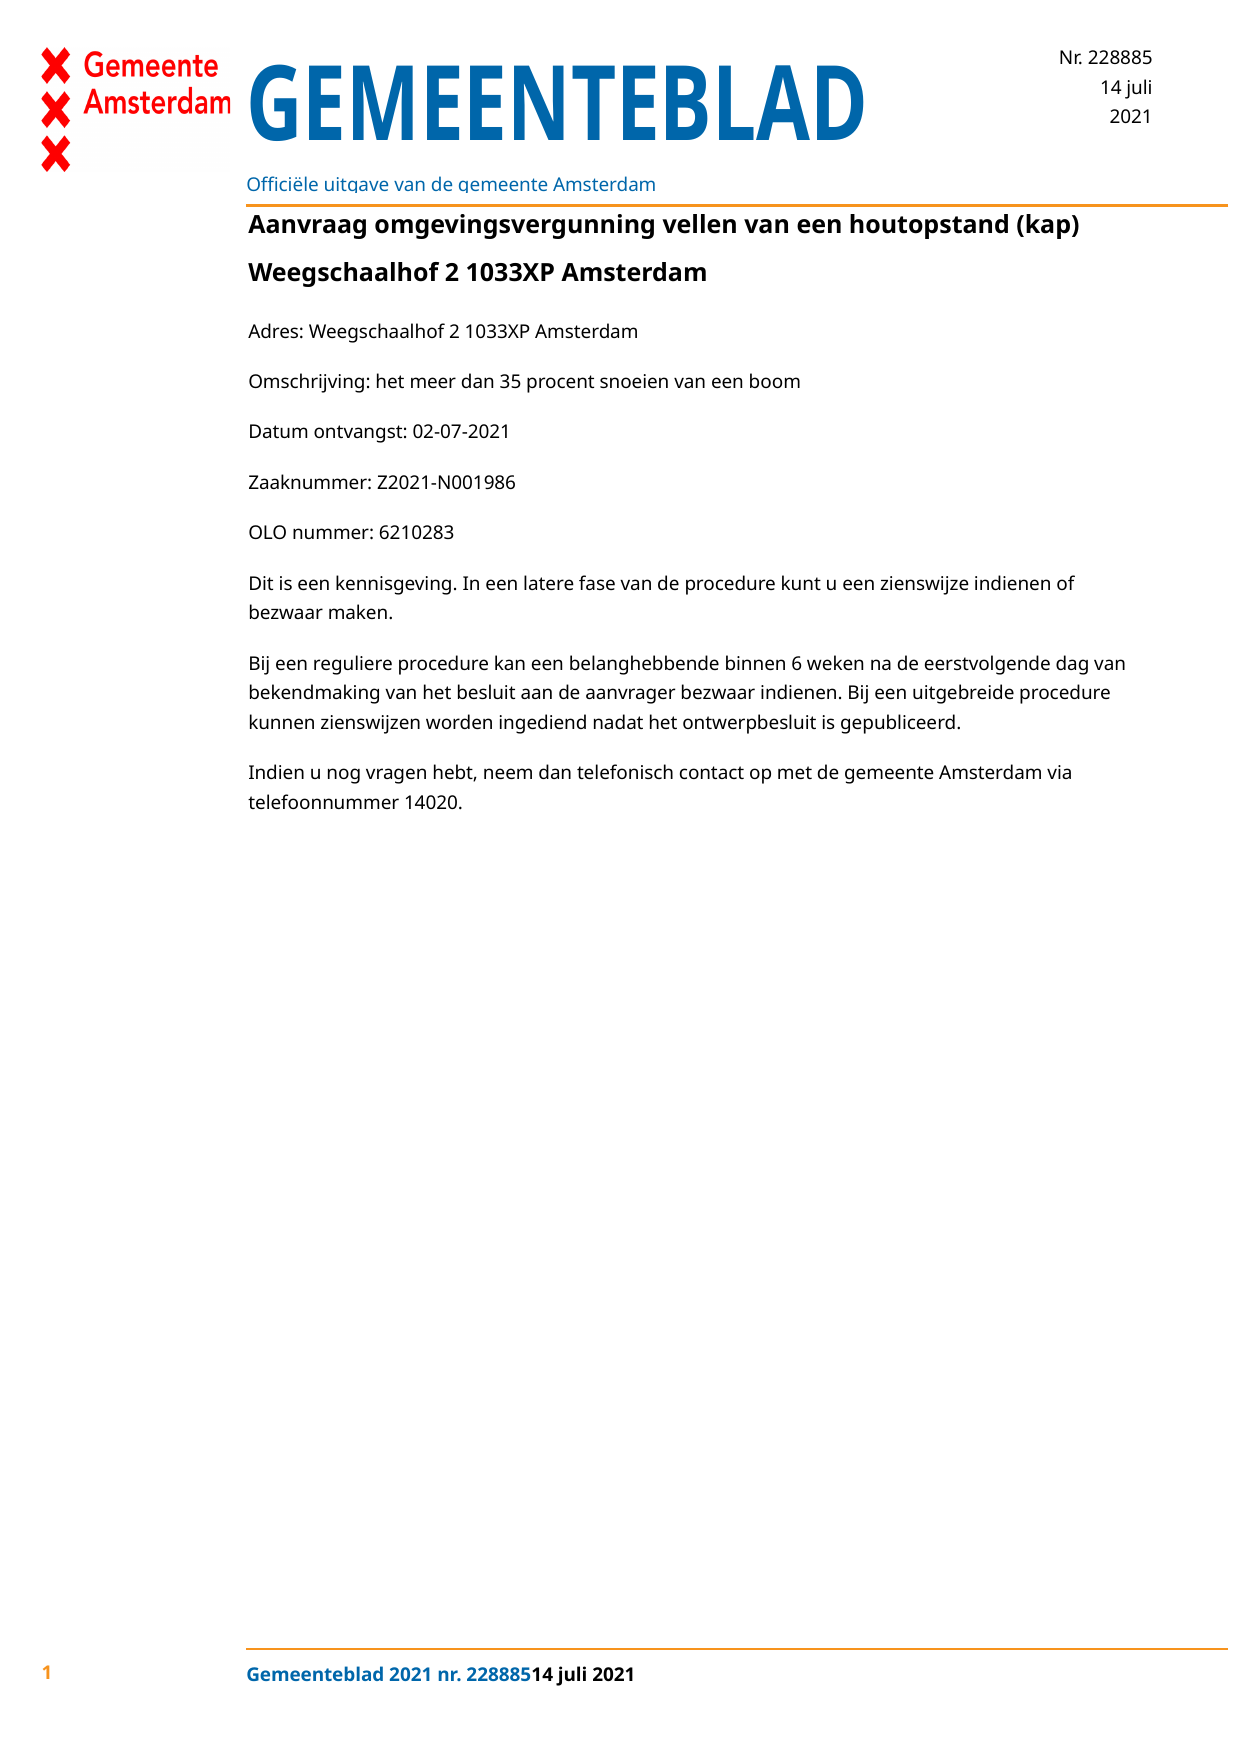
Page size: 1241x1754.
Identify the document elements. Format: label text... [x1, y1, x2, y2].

text Dit is een kennisgeving. In een latere fase van de procedure kunt u een zienswijze indienen of bezwaar maken. [248, 570, 1152, 625]
text Indien u nog vragen hebt, neem dan telefonisch contact op met de gemeente Amsterdam via telefoonnummer 14020. [248, 759, 1152, 815]
text Omschrijving: het meer dan 35 procent snoeien van een boom [248, 368, 1152, 394]
text OLO nummer: 6210283 [248, 519, 1152, 545]
text Zaaknummer: Z2021-N001986 [248, 469, 1152, 495]
text Datum ontvangst: 02-07-2021 [248, 419, 1152, 444]
text Aanvraag omgevingsvergunning vellen van een houtopstand (kap) Weegschaalhof 2 1033XP Amsterdam [248, 207, 1152, 288]
picture [41, 47, 231, 172]
text Bij een reguliere procedure kan een belanghebbende binnen 6 weken na de eerstvolgende dag van bekendmaking van het besluit aan de aanvrager bezwaar indienen. Bij een uitgebreide procedure kunnen zienswijzen worden ingediend nadat het ontwerpbesluit is gepubliceerd. [248, 650, 1152, 735]
text Adres: Weegschaalhof 2 1033XP Amsterdam [248, 318, 1152, 344]
